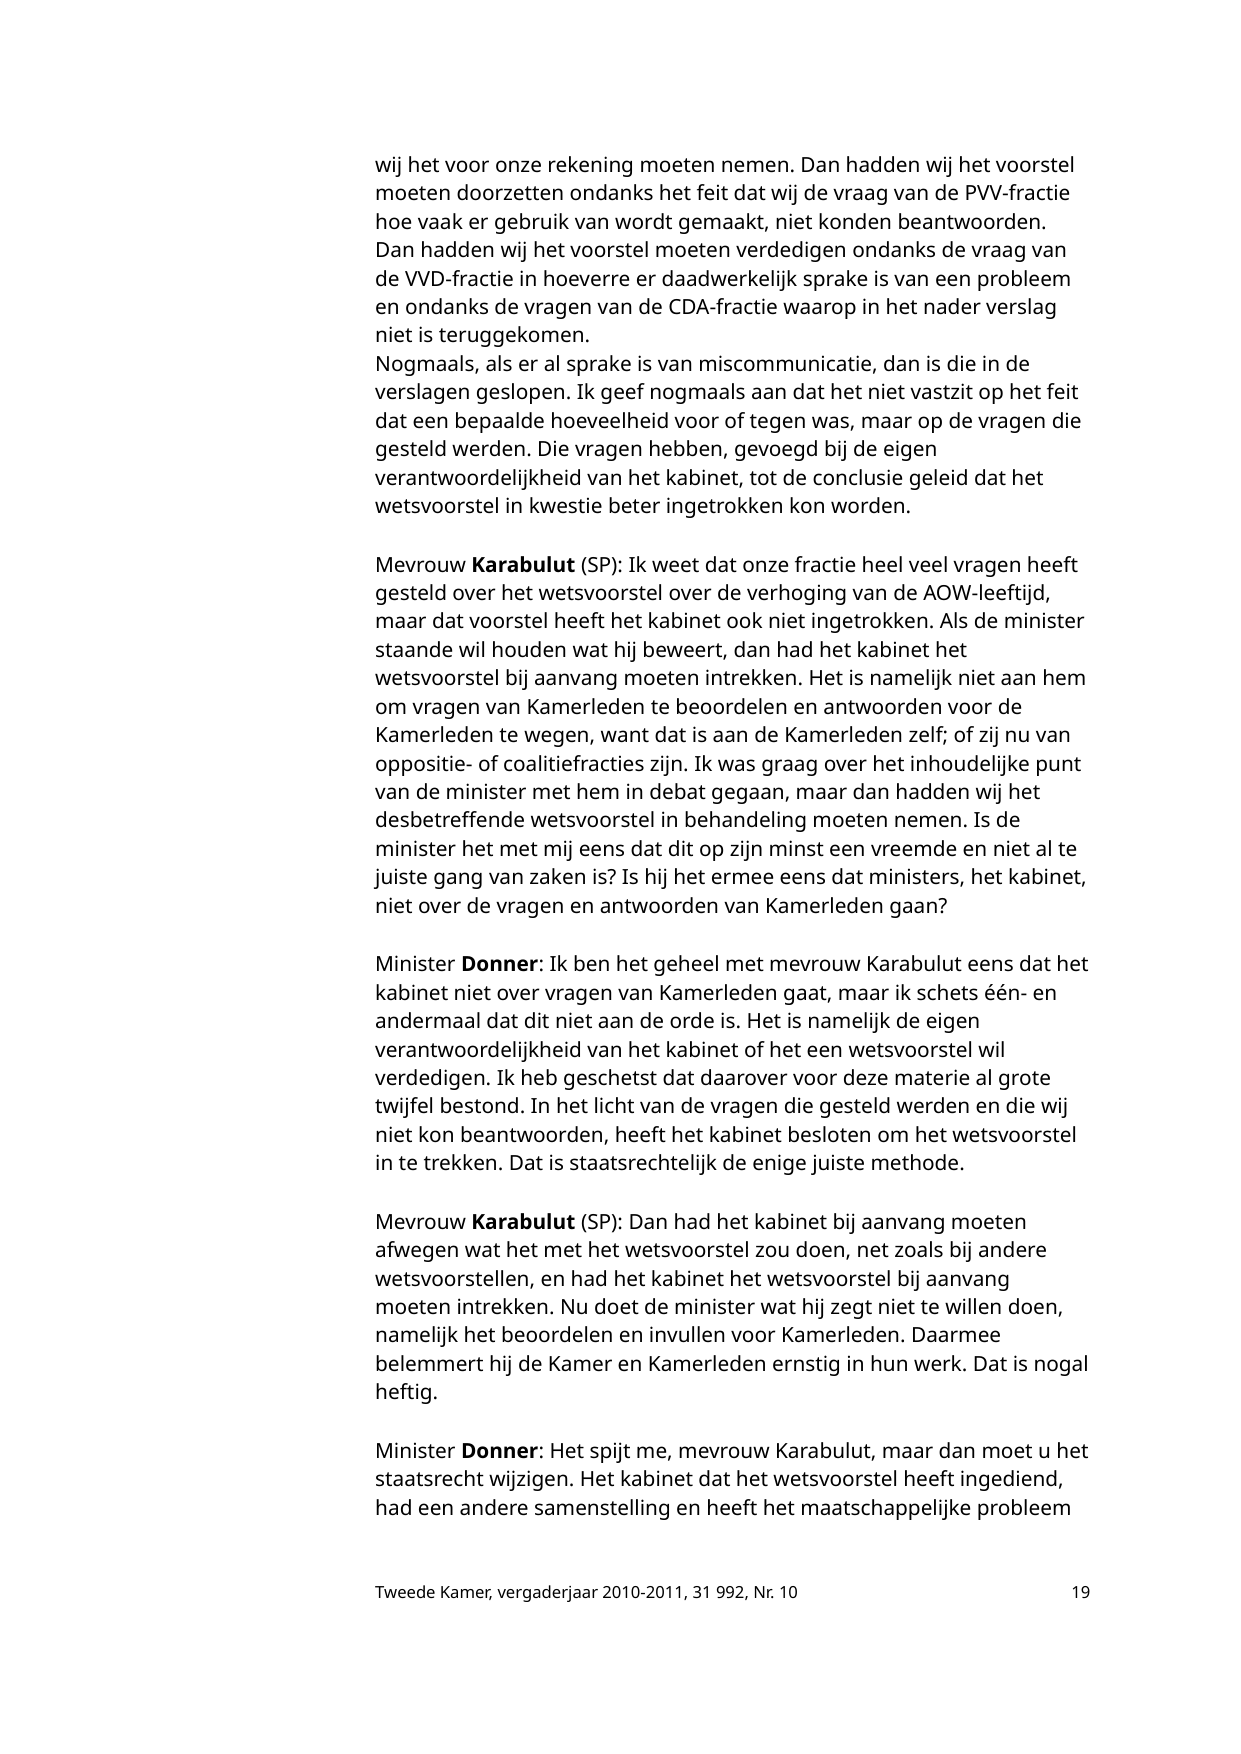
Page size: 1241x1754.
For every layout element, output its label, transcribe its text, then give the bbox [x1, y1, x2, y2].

text Minister Donner: Het spijt me, mevrouw Karabulut, maar dan moet u het staatsrecht wijzigen. Het kabinet dat het wetsvoorstel heeft ingediend, had een andere samenstelling en heeft het maatschappelijke probleem [375, 1436, 1090, 1521]
text Mevrouw Karabulut (SP): Dan had het kabinet bij aanvang moeten afwegen wat het met het wetsvoorstel zou doen, net zoals bij andere wetsvoorstellen, en had het kabinet het wetsvoorstel bij aanvang moeten intrekken. Nu doet de minister wat hij zegt niet te willen doen, namelijk het beoordelen en invullen voor Kamerleden. Daarmee belemmert hij de Kamer en Kamerleden ernstig in hun werk. Dat is nogal heftig. [375, 1207, 1090, 1406]
text Nogmaals, als er al sprake is van miscommunicatie, dan is die in de verslagen geslopen. Ik geef nogmaals aan dat het niet vastzit op het feit dat een bepaalde hoeveelheid voor of tegen was, maar op de vragen die gesteld werden. Die vragen hebben, gevoegd bij de eigen verantwoordelijkheid van het kabinet, tot de conclusie geleid dat het wetsvoorstel in kwestie beter ingetrokken kon worden. [375, 349, 1090, 520]
text Minister Donner: Ik ben het geheel met mevrouw Karabulut eens dat het kabinet niet over vragen van Kamerleden gaat, maar ik schets één- en andermaal dat dit niet aan de orde is. Het is namelijk de eigen verantwoordelijkheid van het kabinet of het een wetsvoorstel wil verdedigen. Ik heb geschetst dat daarover voor deze materie al grote twijfel bestond. In het licht van de vragen die gesteld werden en die wij niet kon beantwoorden, heeft het kabinet besloten om het wetsvoorstel in te trekken. Dat is staatsrechtelijk de enige juiste methode. [375, 949, 1090, 1177]
text Mevrouw Karabulut (SP): Ik weet dat onze fractie heel veel vragen heeft gesteld over het wetsvoorstel over de verhoging van de AOW-leeftijd, maar dat voorstel heeft het kabinet ook niet ingetrokken. Als de minister staande wil houden wat hij beweert, dan had het kabinet het wetsvoorstel bij aanvang moeten intrekken. Het is namelijk niet aan hem om vragen van Kamerleden te beoordelen en antwoorden voor de Kamerleden te wegen, want dat is aan de Kamerleden zelf; of zij nu van oppositie- of coalitiefracties zijn. Ik was graag over het inhoudelijke punt van de minister met hem in debat gegaan, maar dan hadden wij het desbetreffende wetsvoorstel in behandeling moeten nemen. Is de minister het met mij eens dat dit op zijn minst een vreemde en niet al te juiste gang van zaken is? Is hij het ermee eens dat ministers, het kabinet, niet over de vragen en antwoorden van Kamerleden gaan? [375, 550, 1090, 919]
text wij het voor onze rekening moeten nemen. Dan hadden wij het voorstel moeten doorzetten ondanks het feit dat wij de vraag van de PVV-fractie hoe vaak er gebruik van wordt gemaakt, niet konden beantwoorden. Dan hadden wij het voorstel moeten verdedigen ondanks de vraag van de VVD-fractie in hoeverre er daadwerkelijk sprake is van een probleem en ondanks de vragen van de CDA-fractie waarop in het nader verslag niet is teruggekomen. [375, 150, 1090, 349]
